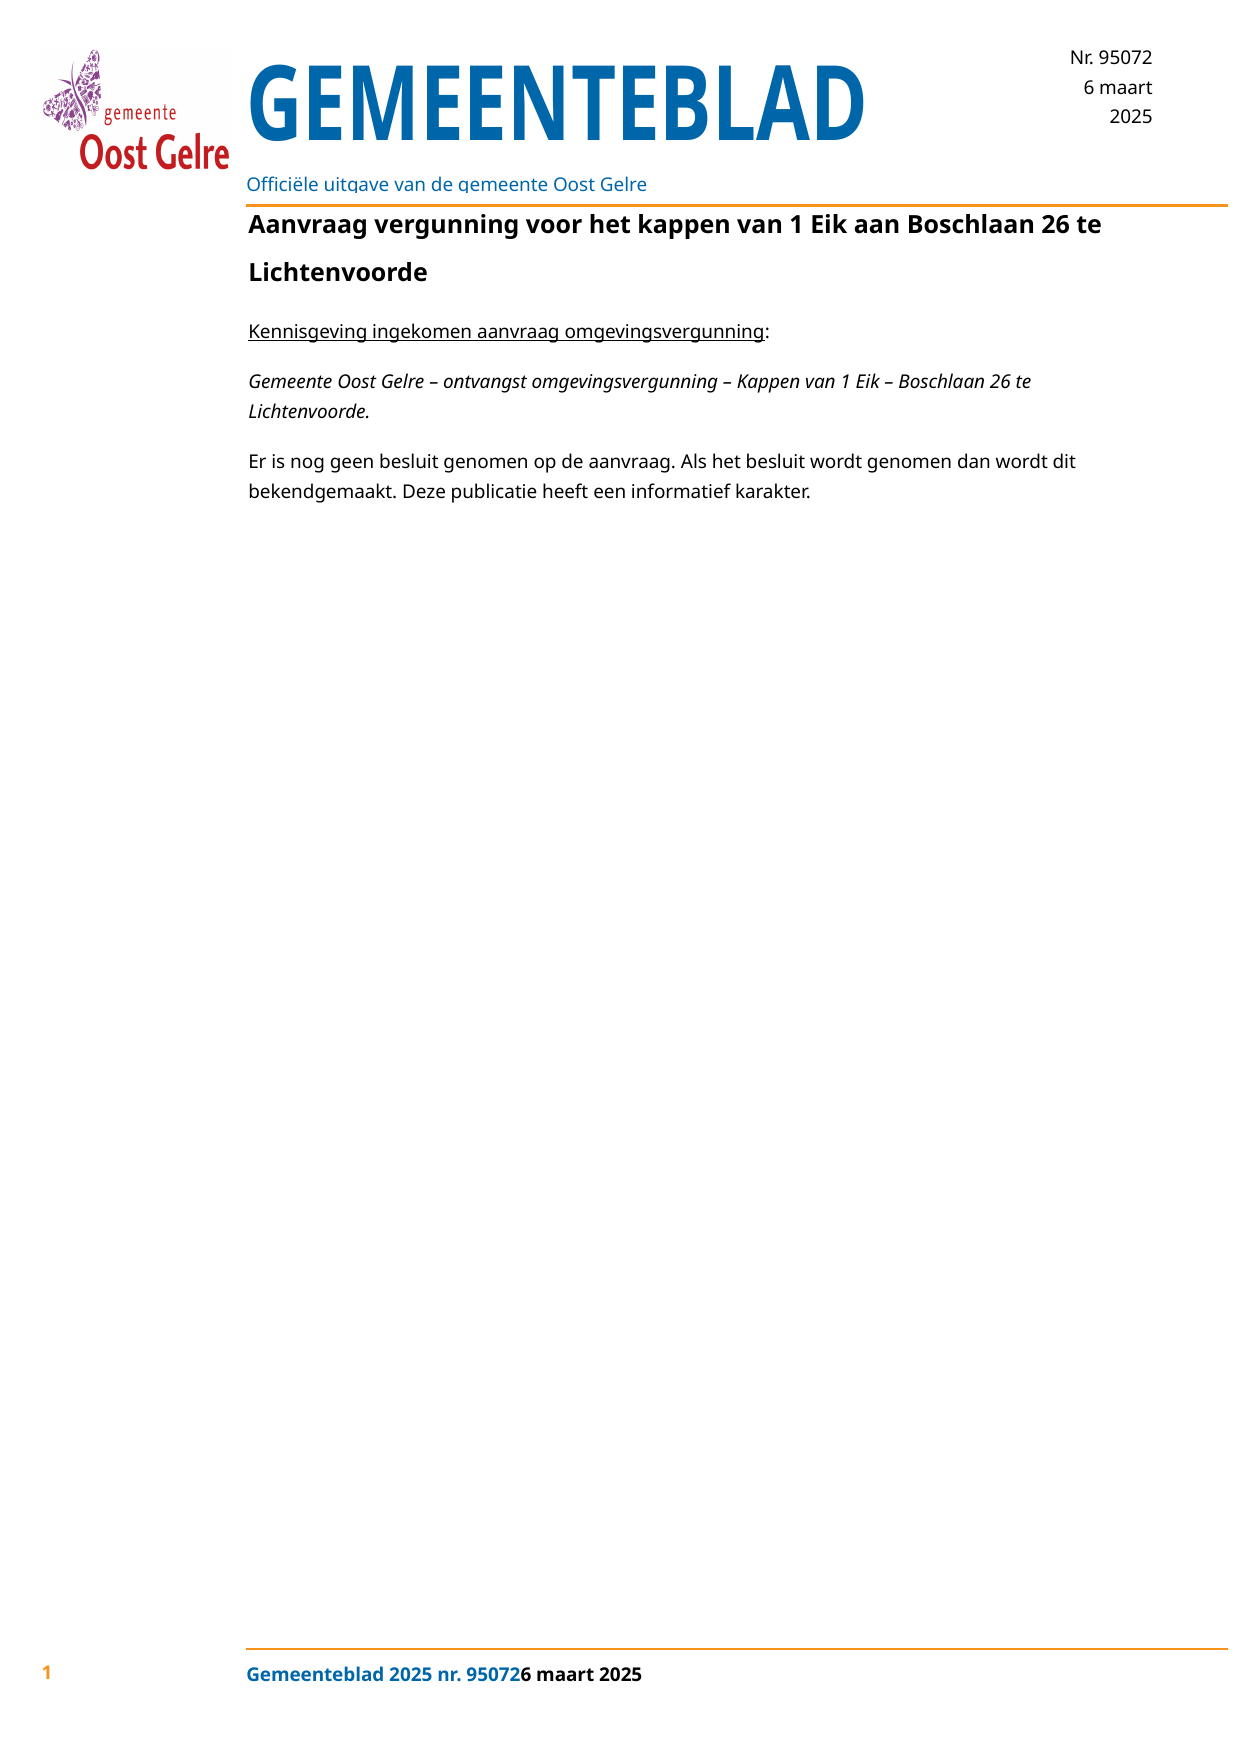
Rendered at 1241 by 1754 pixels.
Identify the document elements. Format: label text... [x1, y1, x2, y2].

picture [41, 47, 231, 172]
text Er is nog geen besluit genomen op de aanvraag. Als het besluit wordt genomen dan wordt dit bekendgemaakt. Deze publicatie heeft een informatief karakter. [248, 448, 1152, 504]
text Gemeente Oost Gelre – ontvangst omgevingsvergunning – Kappen van 1 Eik – Boschlaan 26 te Lichtenvoorde. [248, 368, 1152, 424]
text Kennisgeving ingekomen aanvraag omgevingsvergunning: [248, 318, 1152, 344]
text Aanvraag vergunning voor het kappen van 1 Eik aan Boschlaan 26 te Lichtenvoorde [248, 207, 1152, 288]
